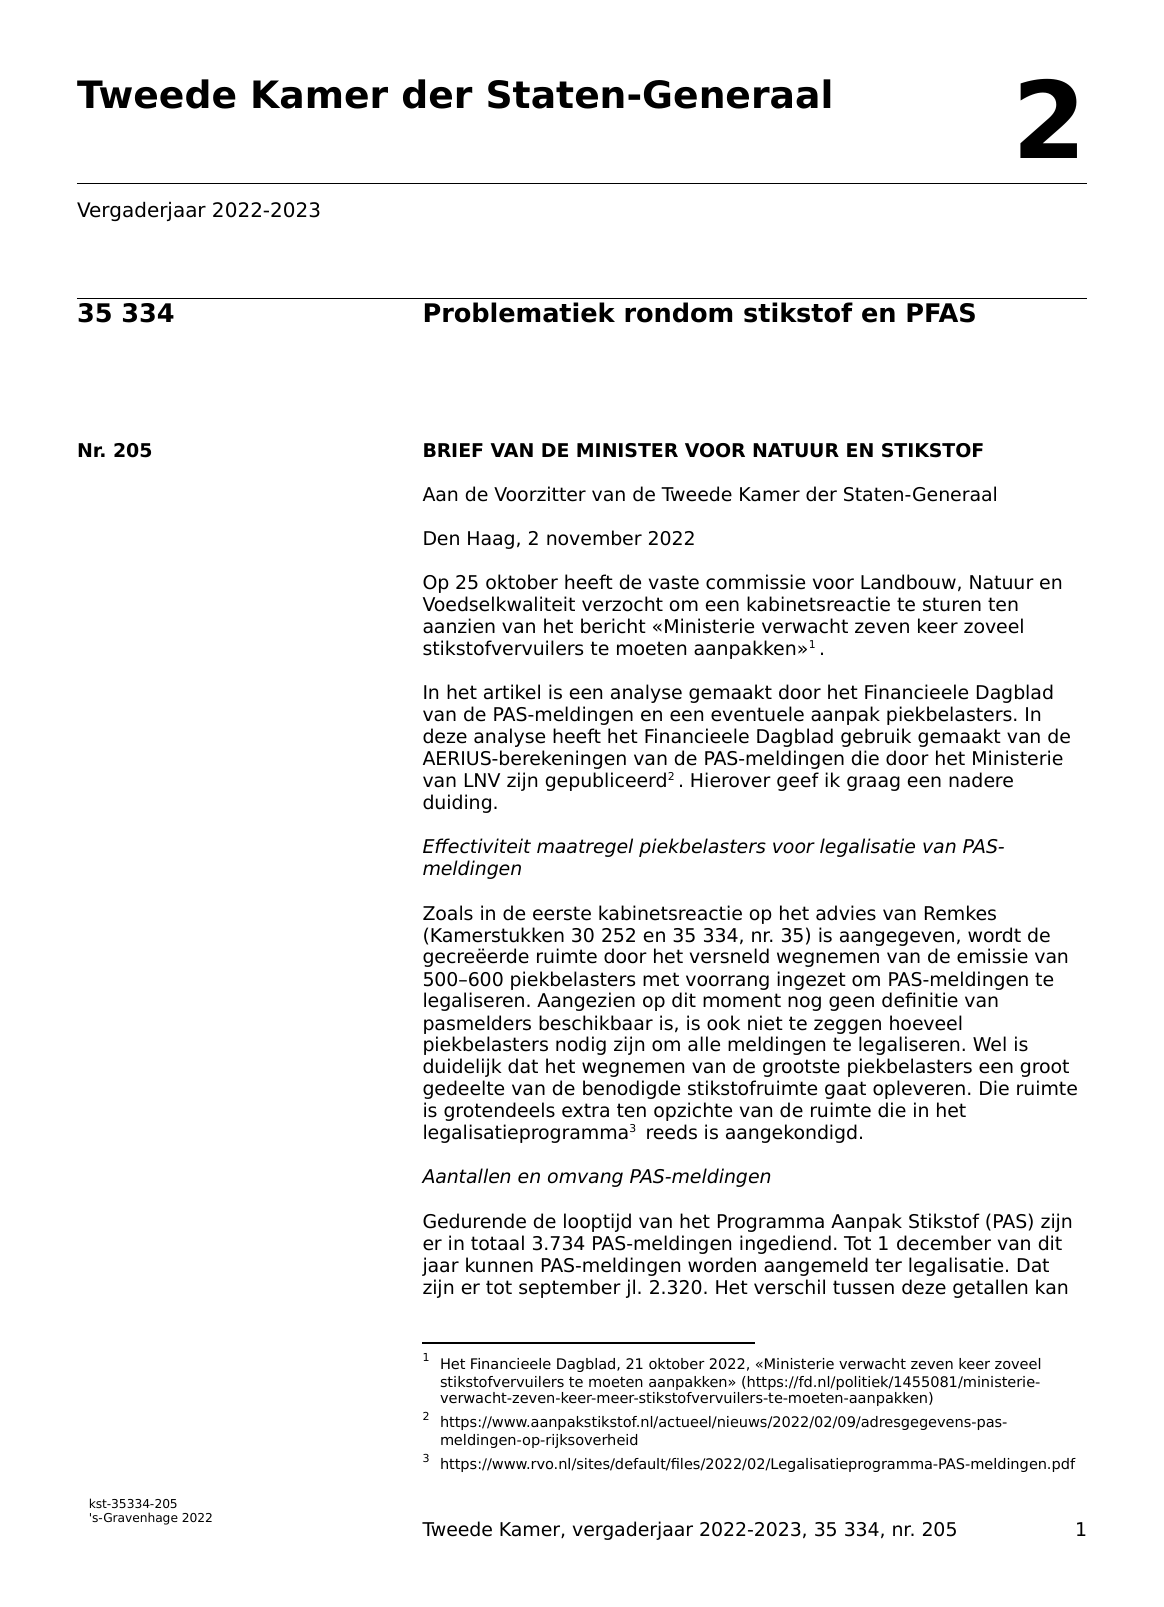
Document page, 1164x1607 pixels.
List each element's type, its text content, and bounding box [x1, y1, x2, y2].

text Gedurende de looptijd van het Programma Aanpak Stikstof (PAS) zijn er in totaal 3.734 PAS-meldingen ingediend. Tot 1 december van dit jaar kunnen PAS-meldingen worden aangemeld ter legalisatie. Dat zijn er tot september jl. 2.320. Het verschil tussen deze getallen kan [422, 1211, 1087, 1298]
text Op 25 oktober heeft de vaste commissie voor Landbouw, Natuur en Voedselkwaliteit verzocht om een kabinetsreactie te sturen ten aanzien van het bericht «Ministerie verwacht zeven keer zoveel stikstofvervuilers te moeten aanpakken». [422, 572, 1087, 660]
text 's-Gravenhage 2022 [88, 1511, 323, 1525]
text kst-35334-205 [88, 1497, 323, 1511]
table_header 2 [886, 59, 1087, 183]
text https://www.rvo.nl/sites/default/files/2022/02/Legalisatieprogramma-PAS-meldingen.pdf [422, 1452, 1087, 1474]
text Het Financieele Dagblad, 21 oktober 2022, «Ministerie verwacht zeven keer zoveel stikstofvervuilers te moeten aanpakken» (https://fd.nl/politiek/1455081/ministerie- verwacht-zeven-keer-meer-stikstofvervuilers-te-moeten-aanpakken) [422, 1352, 1087, 1407]
subtitle Effectiviteit maatregel piekbelasters voor legalisatie van PAS-meldingen [422, 836, 1087, 880]
table_cell Vergaderjaar 2022-2023 [77, 184, 1087, 298]
subtitle 35 334 Problematiek rondom stikstof en PFAS [77, 299, 1087, 329]
subtitle Nr. 205 BRIEF VAN DE MINISTER VOOR NATUUR EN STIKSTOF [77, 440, 1087, 462]
table_header Tweede Kamer der Staten-Generaal [77, 59, 886, 183]
text Den Haag, 2 november 2022 [422, 528, 1087, 550]
text In het artikel is een analyse gemaakt door het Financieele Dagblad van de PAS-meldingen en een eventuele aanpak piekbelasters. In deze analyse heeft het Financieele Dagblad gebruik gemaakt van de AERIUS-berekeningen van de PAS-meldingen die door het Ministerie van LNV zijn gepubliceerd. Hierover geef ik graag een nadere duiding. [422, 682, 1087, 814]
subtitle Aantallen en omvang PAS-meldingen [422, 1166, 1087, 1188]
text Aan de Voorzitter van de Tweede Kamer der Staten-Generaal [422, 484, 1087, 506]
text Zoals in de eerste kabinetsreactie op het advies van Remkes (Kamerstukken 30 252 en 35 334, nr. 35) is aangegeven, wordt de gecreëerde ruimte door het versneld wegnemen van de emissie van 500–600 piekbelasters met voorrang ingezet om PAS-meldingen te legaliseren. Aangezien op dit moment nog geen definitie van pasmelders beschikbaar is, is ook niet te zeggen hoeveel piekbelasters nodig zijn om alle meldingen te legaliseren. Wel is duidelijk dat het wegnemen van de grootste piekbelasters een groot gedeelte van de benodigde stikstofruimte gaat opleveren. Die ruimte is grotendeels extra ten opzichte van de ruimte die in het legalisatieprogramma reeds is aangekondigd. [422, 902, 1087, 1144]
text https://www.aanpakstikstof.nl/actueel/nieuws/2022/02/09/adresgegevens-pas-meldingen-op-rijksoverheid [422, 1410, 1087, 1449]
